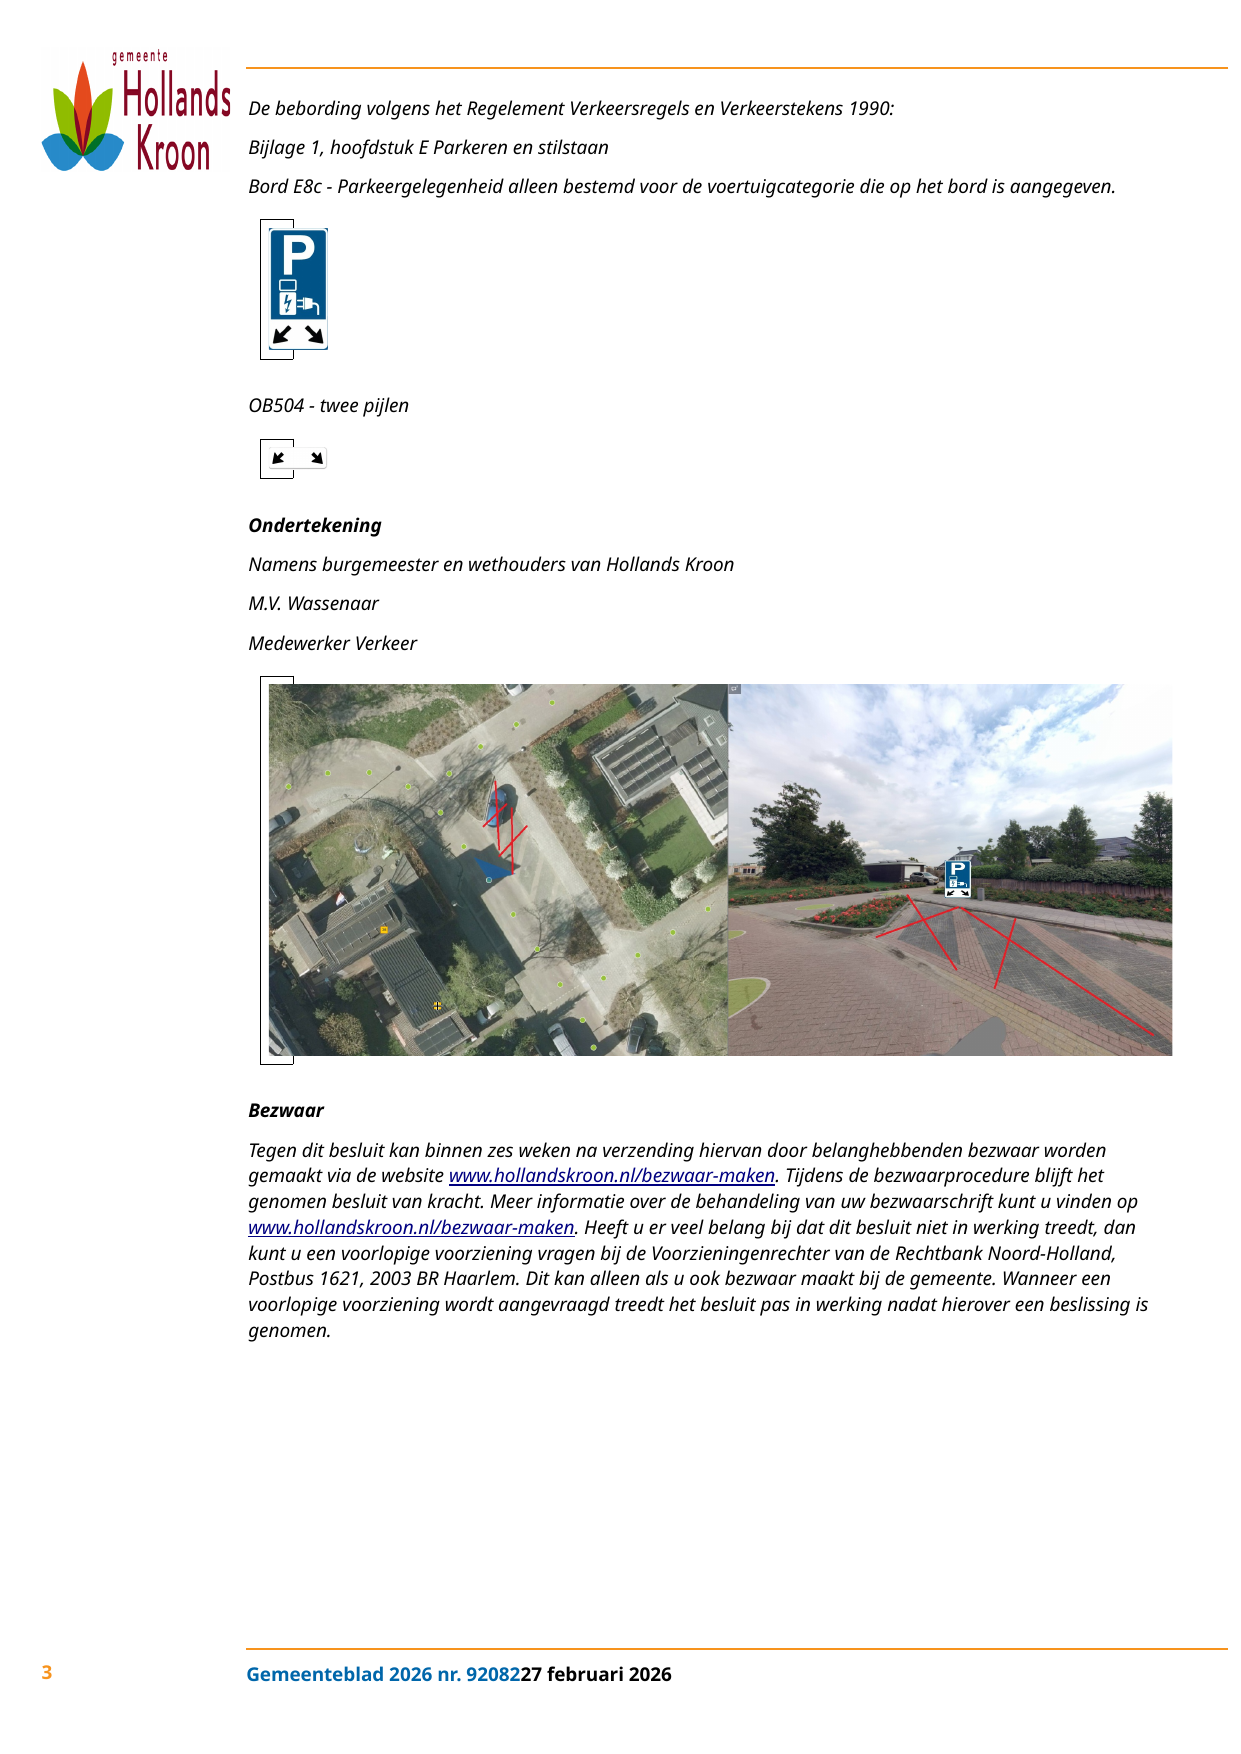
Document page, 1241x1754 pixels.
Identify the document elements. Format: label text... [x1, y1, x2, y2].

text Medewerker Verkeer [248, 630, 1152, 655]
text Bezwaar [248, 1098, 1152, 1123]
text Ondertekening [248, 512, 1152, 538]
text Bijlage 1, hoofdstuk E Parkeren en stilstaan [248, 134, 1152, 160]
text OB504 - twee pijlen [248, 392, 1152, 418]
text M.V. Wassenaar [248, 590, 1152, 616]
text Tegen dit besluit kan binnen zes weken na verzending hiervan door belanghebbenden bezwaar worden gemaakt via de website www.hollandskroon.nl/bezwaar-maken. Tijdens de bezwaarprocedure blijft het genomen besluit van kracht. Meer informatie over de behandeling van uw bezwaarschrift kunt u vinden op www.hollandskroon.nl/bezwaar-maken. Heeft u er veel belang bij dat dit besluit niet in werking treedt, dan kunt u een voorlopige voorziening vragen bij de Voorzieningenrechter van de Rechtbank Noord-Holland, Postbus 1621, 2003 BR Haarlem. Dit kan alleen als u ook bezwaar maakt bij de gemeente. Wanneer een voorlopige voorziening wordt aangevraagd treedt het besluit pas in werking nadat hierover een beslissing is genomen. [248, 1137, 1152, 1343]
picture [268, 447, 328, 470]
text Namens burgemeester en wethouders van Hollands Kroon [248, 551, 1152, 577]
text De bebording volgens het Regelement Verkeersregels en Verkeerstekens 1990: [248, 95, 1152, 121]
picture [268, 228, 328, 350]
text Bord E8c - Parkeergelegenheid alleen bestemd voor de voertuigcategorie die op het bord is aangegeven. [248, 173, 1152, 199]
picture [268, 684, 1173, 1056]
picture [41, 47, 231, 172]
